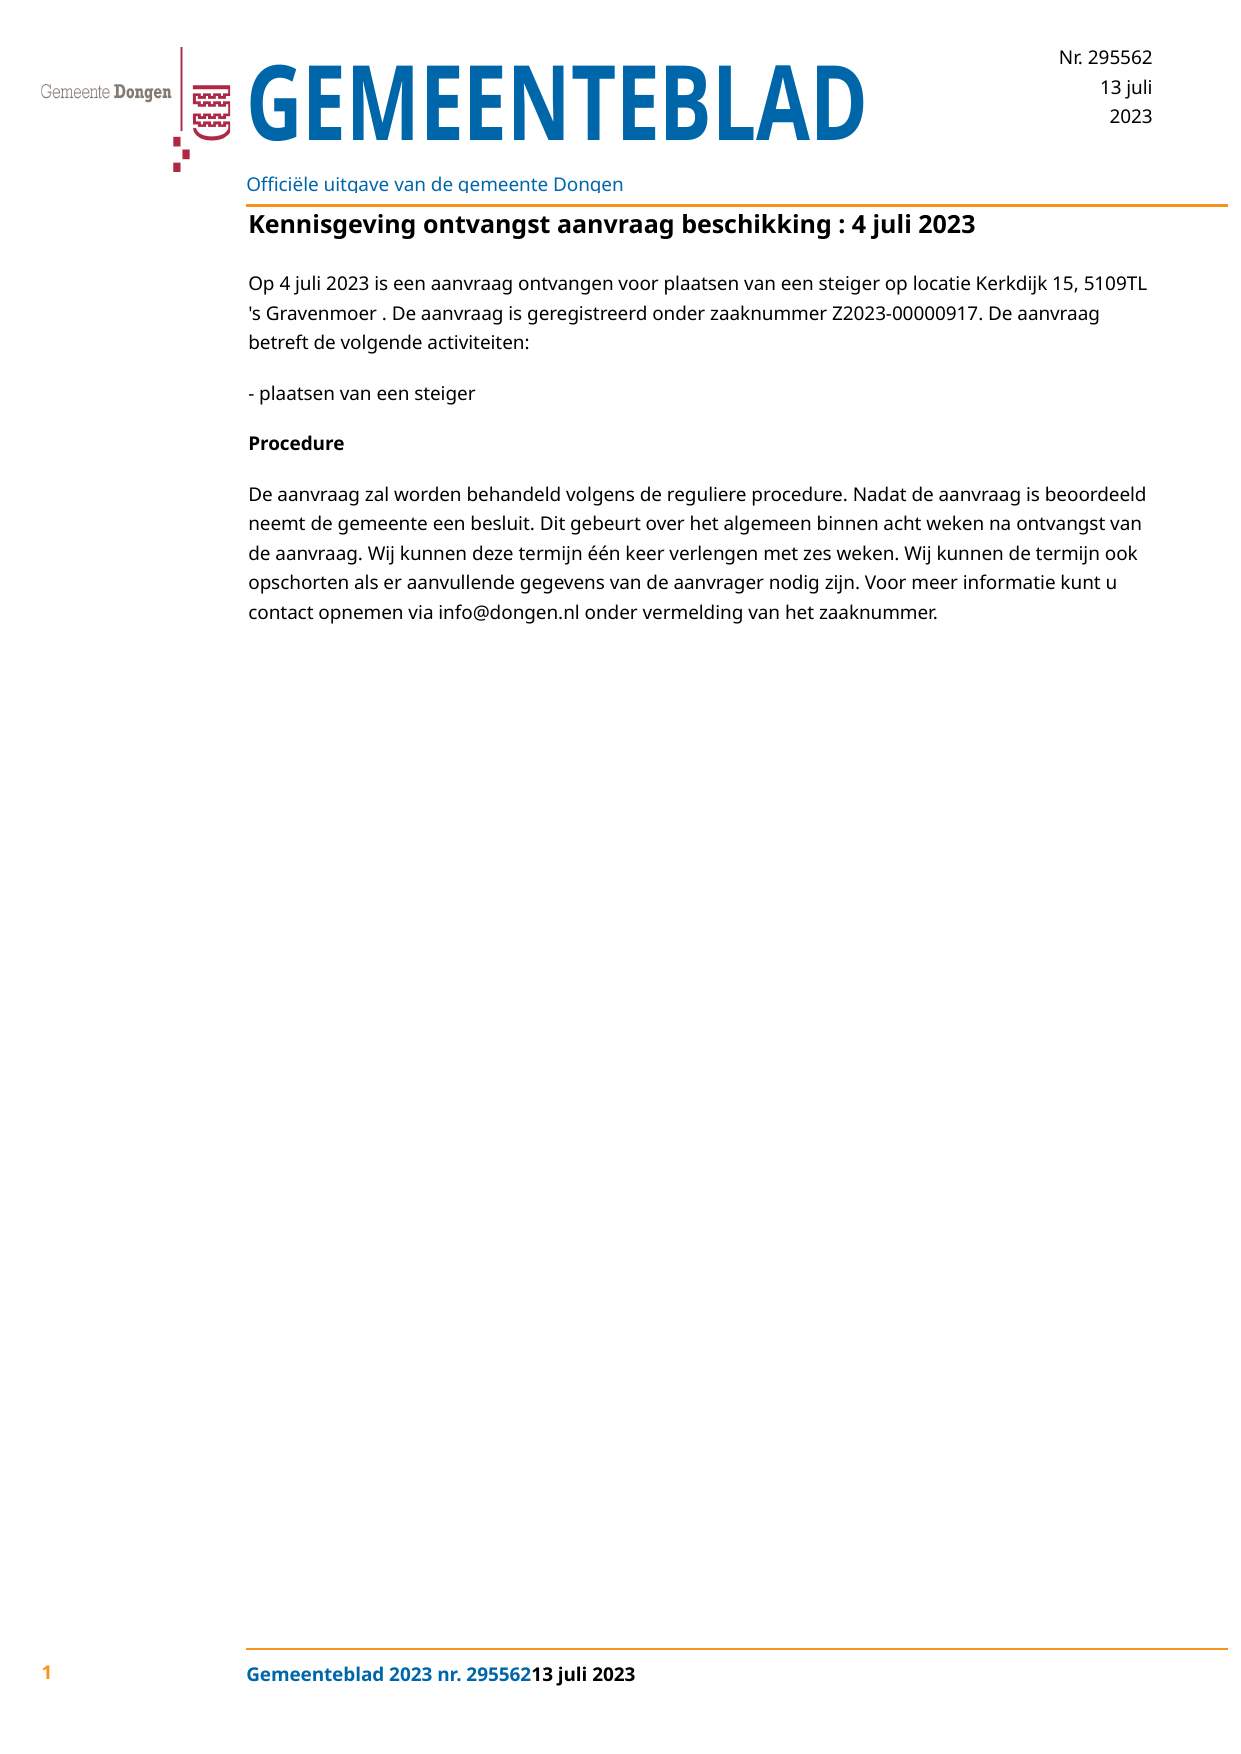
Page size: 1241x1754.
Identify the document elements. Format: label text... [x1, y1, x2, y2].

picture [41, 47, 231, 172]
text Op 4 juli 2023 is een aanvraag ontvangen voor plaatsen van een steiger op locatie Kerkdijk 15, 5109TL 's Gravenmoer . De aanvraag is geregistreerd onder zaaknummer Z2023-00000917. De aanvraag betreft de volgende activiteiten: [248, 270, 1152, 355]
text Procedure [248, 430, 1152, 456]
text - plaatsen van een steiger [248, 380, 1152, 406]
text Kennisgeving ontvangst aanvraag beschikking : 4 juli 2023 [248, 207, 1152, 241]
text De aanvraag zal worden behandeld volgens de reguliere procedure. Nadat de aanvraag is beoordeeld neemt de gemeente een besluit. Dit gebeurt over het algemeen binnen acht weken na ontvangst van de aanvraag. Wij kunnen deze termijn één keer verlengen met zes weken. Wij kunnen de termijn ook opschorten als er aanvullende gegevens van de aanvrager nodig zijn. Voor meer informatie kunt u contact opnemen via info@dongen.nl onder vermelding van het zaaknummer. [248, 481, 1152, 625]
